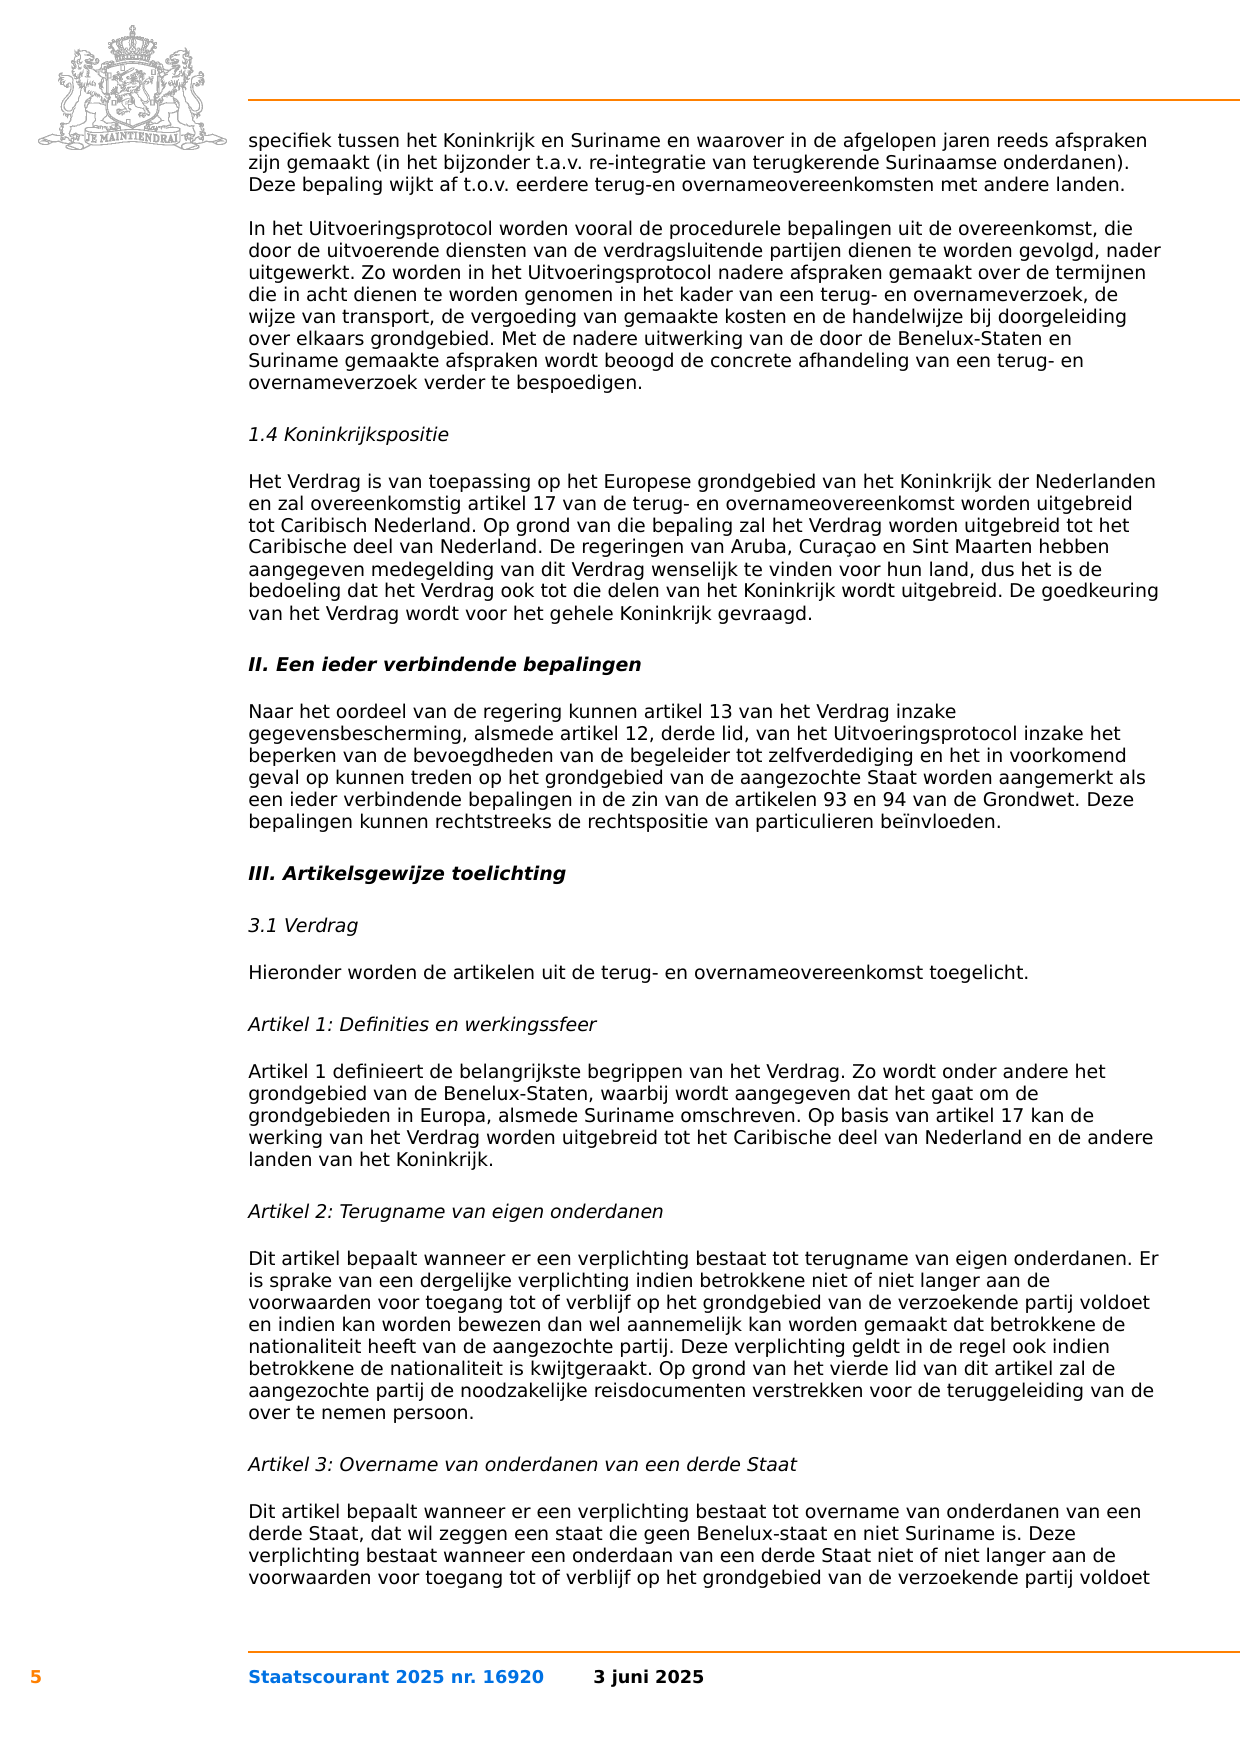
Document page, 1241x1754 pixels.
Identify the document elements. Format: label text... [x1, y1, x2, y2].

text specifiek tussen het Koninkrijk en Suriname en waarover in de afgelopen jaren reeds afspraken zijn gemaakt (in het bijzonder t.a.v. re-integratie van terugkerende Surinaamse onderdanen). Deze bepaling wijkt af t.o.v. eerdere terug-en overnameovereenkomsten met andere landen. [248, 130, 1163, 196]
text Naar het oordeel van de regering kunnen artikel 13 van het Verdrag inzake gegevensbescherming, alsmede artikel 12, derde lid, van het Uitvoeringsprotocol inzake het beperken van de bevoegdheden van de begeleider tot zelfverdediging en het in voorkomend geval op kunnen treden op het grondgebied van de aangezochte Staat worden aangemerkt als een ieder verbindende bepalingen in de zin van de artikelen 93 en 94 van de Grondwet. Deze bepalingen kunnen rechtstreeks de rechtspositie van particulieren beïnvloeden. [248, 701, 1163, 833]
text Dit artikel bepaalt wanneer er een verplichting bestaat tot overname van onderdanen van een derde Staat, dat wil zeggen een staat die geen Benelux-staat en niet Suriname is. Deze verplichting bestaat wanneer een onderdaan van een derde Staat niet of niet langer aan de voorwaarden voor toegang tot of verblijf op het grondgebied van de verzoekende partij voldoet [248, 1501, 1163, 1589]
subtitle 1.4 Koninkrijkspositie [248, 423, 1163, 446]
text Het Verdrag is van toepassing op het Europese grondgebied van het Koninkrijk der Nederlanden en zal overeenkomstig artikel 17 van de terug- en overnameovereenkomst worden uitgebreid tot Caribisch Nederland. Op grond van die bepaling zal het Verdrag worden uitgebreid tot het Caribische deel van Nederland. De regeringen van Aruba, Curaçao en Sint Maarten hebben aangegeven medegelding van dit Verdrag wenselijk te vinden voor hun land, dus het is de bedoeling dat het Verdrag ook tot die delen van het Koninkrijk wordt uitgebreid. De goedkeuring van het Verdrag wordt voor het gehele Koninkrijk gevraagd. [248, 471, 1163, 624]
subtitle Artikel 2: Terugname van eigen onderdanen [248, 1201, 1163, 1223]
text Dit artikel bepaalt wanneer er een verplichting bestaat tot terugname van eigen onderdanen. Er is sprake van een dergelijke verplichting indien betrokkene niet of niet langer aan de voorwaarden voor toegang tot of verblijf op het grondgebied van de verzoekende partij voldoet en indien kan worden bewezen dan wel aannemelijk kan worden gemaakt dat betrokkene de nationaliteit heeft van de aangezochte partij. Deze verplichting geldt in de regel ook indien betrokkene de nationaliteit is kwijtgeraakt. Op grond van het vierde lid van dit artikel zal de aangezochte partij de noodzakelijke reisdocumenten verstrekken voor de teruggeleiding van de over te nemen persoon. [248, 1248, 1163, 1424]
subtitle 3.1 Verdrag [248, 915, 1163, 937]
subtitle III. Artikelsgewijze toelichting [248, 863, 1163, 885]
text Artikel 1 definieert de belangrijkste begrippen van het Verdrag. Zo wordt onder andere het grondgebied van de Benelux-Staten, waarbij wordt aangegeven dat het gaat om de grondgebieden in Europa, alsmede Suriname omschreven. Op basis van artikel 17 kan de werking van het Verdrag worden uitgebreid tot het Caribische deel van Nederland en de andere landen van het Koninkrijk. [248, 1061, 1163, 1171]
subtitle Artikel 1: Definities en werkingssfeer [248, 1014, 1163, 1036]
text Hieronder worden de artikelen uit de terug- en overnameovereenkomst toegelicht. [248, 962, 1163, 984]
picture [38, 25, 227, 150]
text In het Uitvoeringsprotocol worden vooral de procedurele bepalingen uit de overeenkomst, die door de uitvoerende diensten van de verdragsluitende partijen dienen te worden gevolgd, nader uitgewerkt. Zo worden in het Uitvoeringsprotocol nadere afspraken gemaakt over de termijnen die in acht dienen te worden genomen in het kader van een terug- en overnameverzoek, de wijze van transport, de vergoeding van gemaakte kosten en de handelwijze bij doorgeleiding over elkaars grondgebied. Met de nadere uitwerking van de door de Benelux-Staten en Suriname gemaakte afspraken wordt beoogd de concrete afhandeling van een terug- en overnameverzoek verder te bespoedigen. [248, 218, 1163, 393]
subtitle II. Een ieder verbindende bepalingen [248, 654, 1163, 676]
subtitle Artikel 3: Overname van onderdanen van een derde Staat [248, 1454, 1163, 1476]
